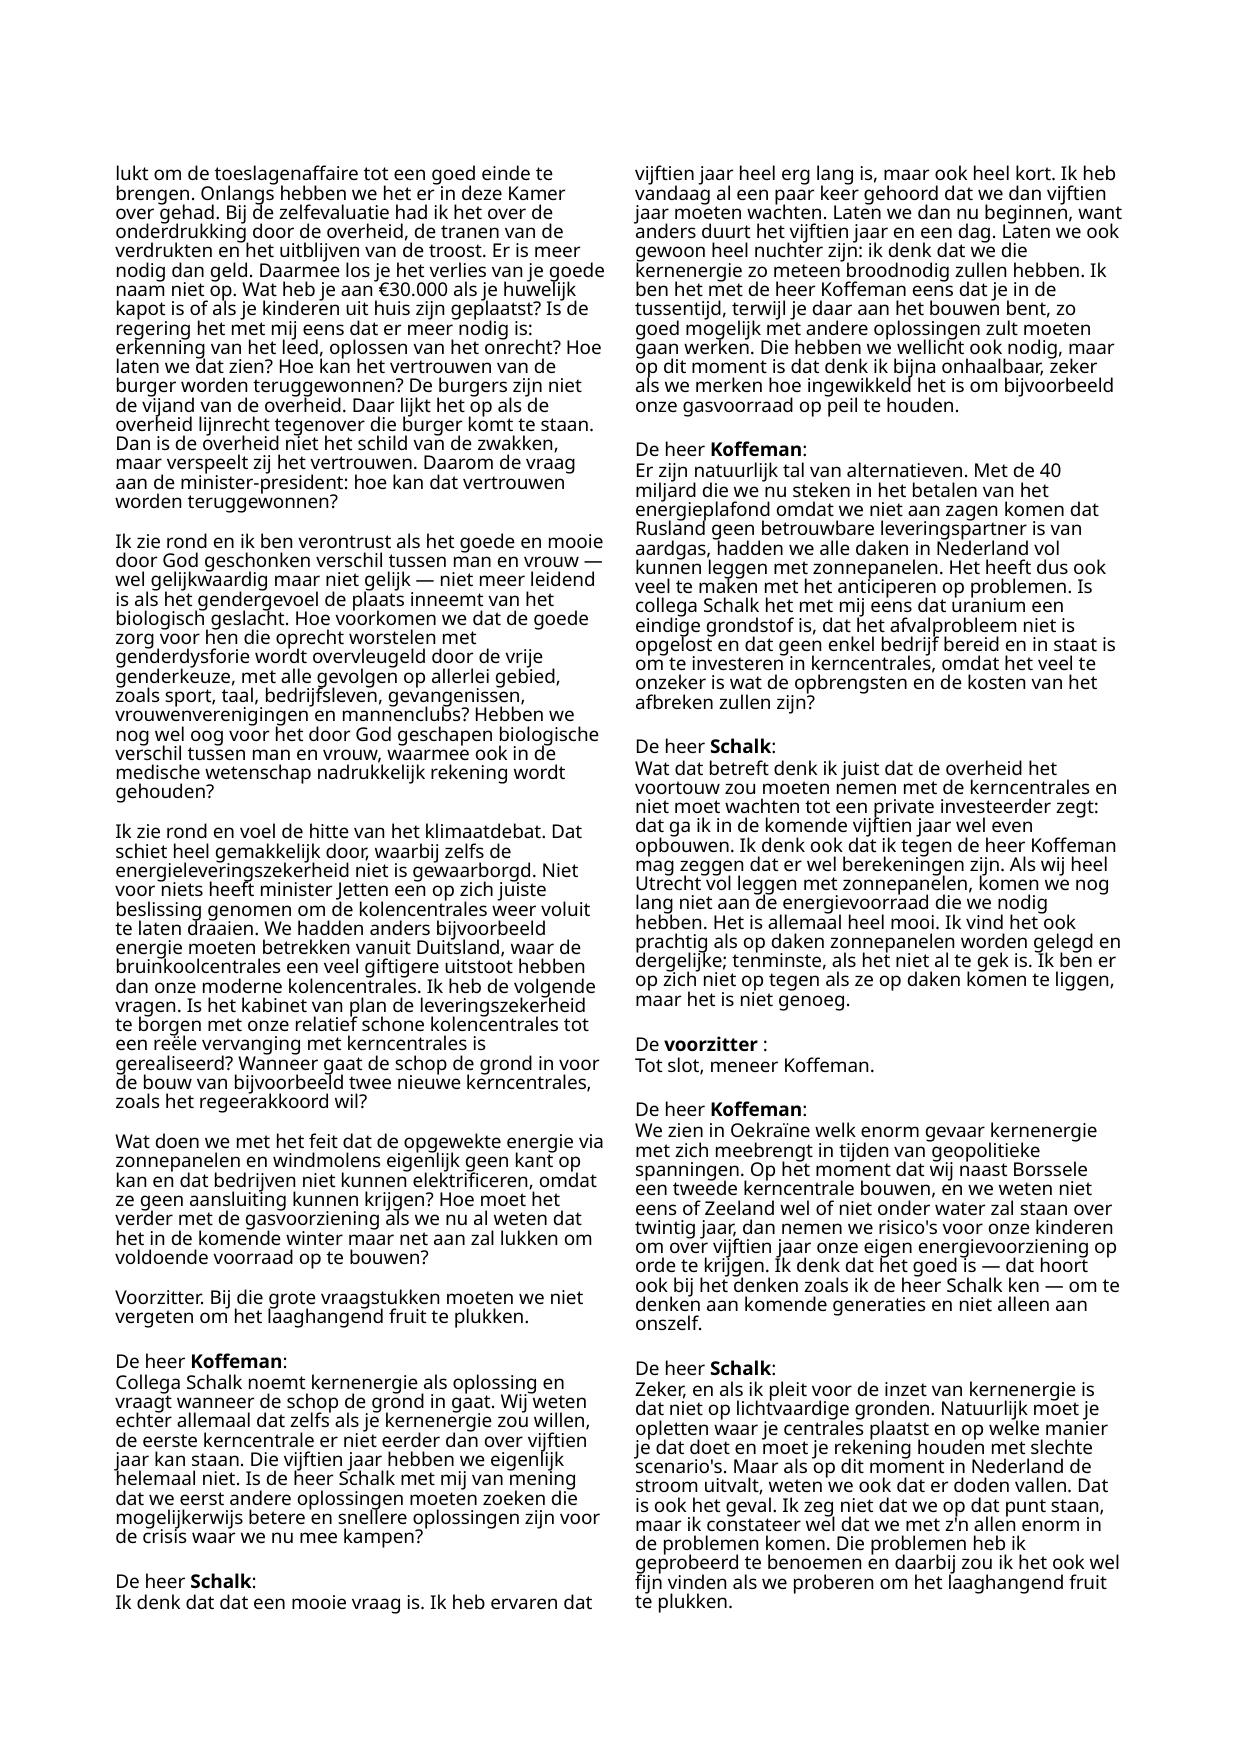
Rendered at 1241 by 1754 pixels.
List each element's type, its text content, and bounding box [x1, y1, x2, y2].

text De heer Koffeman: [635, 437, 1125, 462]
text Zeker, en als ik pleit voor de inzet van kernenergie is dat niet op lichtvaardige gronden. Natuurlijk moet je opletten waar je centrales plaatst en op welke manier je dat doet en moet je rekening houden met slechte scenario's. Maar als op dit moment in Nederland de stroom uitvalt, weten we ook dat er doden vallen. Dat is ook het geval. Ik zeg niet dat we op dat punt staan, maar ik constateer wel dat we met z'n allen enorm in de problemen komen. Die problemen heb ik geprobeerd te benoemen en daarbij zou ik het ook wel fijn vinden als we proberen om het laaghangend fruit te plukken. [635, 1381, 1125, 1612]
text Collega Schalk noemt kernenergie als oplossing en vraagt wanneer de schop de grond in gaat. Wij weten echter allemaal dat zelfs als je kernenergie zou willen, de eerste kerncentrale er niet eerder dan over vijftien jaar kan staan. Die vijftien jaar hebben we eigenlijk helemaal niet. Is de heer Schalk met mij van mening dat we eerst andere oplossingen moeten zoeken die mogelijkerwijs betere en snellere oplossingen zijn voor de crisis waar we nu mee kampen? [115, 1374, 605, 1547]
text Ik zie rond en voel de hitte van het klimaatdebat. Dat schiet heel gemakkelijk door, waarbij zelfs de energieleveringszekerheid niet is gewaarborgd. Niet voor niets heeft minister Jetten een op zich juiste beslissing genomen om de kolencentrales weer voluit te laten draaien. We hadden anders bijvoorbeeld energie moeten betrekken vanuit Duitsland, waar de bruinkoolcentrales een veel giftigere uitstoot hebben dan onze moderne kolencentrales. Ik heb de volgende vragen. Is het kabinet van plan de leveringszekerheid te borgen met onze relatief schone kolencentrales tot een reële vervanging met kerncentrales is gerealiseerd? Wanneer gaat de schop de grond in voor de bouw van bijvoorbeeld twee nieuwe kerncentrales, zoals het regeerakkoord wil? [115, 823, 605, 1112]
text De heer Koffeman: [115, 1348, 605, 1374]
text De heer Schalk: [635, 734, 1125, 759]
text Tot slot, meneer Koffeman. [635, 1057, 1125, 1076]
text De heer Schalk: [115, 1568, 605, 1594]
text Wat doen we met het feit dat de opgewekte energie via zonnepanelen en windmolens eigenlijk geen kant op kan en dat bedrijven niet kunnen elektrificeren, omdat ze geen aansluiting kunnen krijgen? Hoe moet het verder met de gasvoorziening als we nu al weten dat het in de komende winter maar net aan zal lukken om voldoende voorraad op te bouwen? [115, 1133, 605, 1268]
text Wat dat betreft denk ik juist dat de overheid het voortouw zou moeten nemen met de kerncentrales en niet moet wachten tot een private investeerder zegt: dat ga ik in de komende vijftien jaar wel even opbouwen. Ik denk ook dat ik tegen de heer Koffeman mag zeggen dat er wel berekeningen zijn. Als wij heel Utrecht vol leggen met zonnepanelen, komen we nog lang niet aan de energievoorraad die we nodig hebben. Het is allemaal heel mooi. Ik vind het ook prachtig als op daken zonnepanelen worden gelegd en dergelijke; tenminste, als het niet al te gek is. Ik ben er op zich niet op tegen als ze op daken komen te liggen, maar het is niet genoeg. [635, 759, 1125, 1010]
text De heer Schalk: [635, 1355, 1125, 1381]
text vijftien jaar heel erg lang is, maar ook heel kort. Ik heb vandaag al een paar keer gehoord dat we dan vijftien jaar moeten wachten. Laten we dan nu beginnen, want anders duurt het vijftien jaar en een dag. Laten we ook gewoon heel nuchter zijn: ik denk dat we die kernenergie zo meteen broodnodig zullen hebben. Ik ben het met de heer Koffeman eens dat je in de tussentijd, terwijl je daar aan het bouwen bent, zo goed mogelijk met andere oplossingen zult moeten gaan werken. Die hebben we wellicht ook nodig, maar op dit moment is dat denk ik bijna onhaalbaar, zeker als we merken hoe ingewikkeld het is om bijvoorbeeld onze gasvoorraad op peil te houden. [635, 165, 1125, 416]
text Ik denk dat dat een mooie vraag is. Ik heb ervaren dat [115, 1594, 605, 1613]
text Ik zie rond en ik ben verontrust als het goede en mooie door God geschonken verschil tussen man en vrouw — wel gelijkwaardig maar niet gelijk — niet meer leidend is als het gendergevoel de plaats inneemt van het biologisch geslacht. Hoe voorkomen we dat de goede zorg voor hen die oprecht worstelen met genderdysforie wordt overvleugeld door de vrije genderkeuze, met alle gevolgen op allerlei gebied, zoals sport, taal, bedrijfsleven, gevangenissen, vrouwenverenigingen en mannenclubs? Hebben we nog wel oog voor het door God geschapen biologische verschil tussen man en vrouw, waarmee ook in de medische wetenschap nadrukkelijk rekening wordt gehouden? [115, 533, 605, 803]
text Voorzitter. Bij die grote vraagstukken moeten we niet vergeten om het laaghangend fruit te plukken. [115, 1289, 605, 1327]
text De heer Koffeman: [635, 1097, 1125, 1122]
text Er zijn natuurlijk tal van alternatieven. Met de 40 miljard die we nu steken in het betalen van het energieplafond omdat we niet aan zagen komen dat Rusland geen betrouwbare leveringspartner is van aardgas, hadden we alle daken in Nederland vol kunnen leggen met zonnepanelen. Het heeft dus ook veel te maken met het anticiperen op problemen. Is collega Schalk het met mij eens dat uranium een eindige grondstof is, dat het afvalprobleem niet is opgelost en dat geen enkel bedrijf bereid en in staat is om te investeren in kerncentrales, omdat het veel te onzeker is wat de opbrengsten en de kosten van het afbreken zullen zijn? [635, 462, 1125, 713]
text De voorzitter : [635, 1031, 1125, 1057]
text We zien in Oekraïne welk enorm gevaar kernenergie met zich meebrengt in tijden van geopolitieke spanningen. Op het moment dat wij naast Borssele een tweede kerncentrale bouwen, en we weten niet eens of Zeeland wel of niet onder water zal staan over twintig jaar, dan nemen we risico's voor onze kinderen om over vijftien jaar onze eigen energievoorziening op orde te krijgen. Ik denk dat het goed is — dat hoort ook bij het denken zoals ik de heer Schalk ken — om te denken aan komende generaties en niet alleen aan onszelf. [635, 1122, 1125, 1334]
text lukt om de toeslagenaffaire tot een goed einde te brengen. Onlangs hebben we het er in deze Kamer over gehad. Bij de zelfevaluatie had ik het over de onderdrukking door de overheid, de tranen van de verdrukten en het uitblijven van de troost. Er is meer nodig dan geld. Daarmee los je het verlies van je goede naam niet op. Wat heb je aan €30.000 als je huwelijk kapot is of als je kinderen uit huis zijn geplaatst? Is de regering het met mij eens dat er meer nodig is: erkenning van het leed, oplossen van het onrecht? Hoe laten we dat zien? Hoe kan het vertrouwen van de burger worden teruggewonnen? De burgers zijn niet de vijand van de overheid. Daar lijkt het op als de overheid lijnrecht tegenover die burger komt te staan. Dan is de overheid niet het schild van de zwakken, maar verspeelt zij het vertrouwen. Daarom de vraag aan de minister-president: hoe kan dat vertrouwen worden teruggewonnen? [115, 165, 605, 512]
